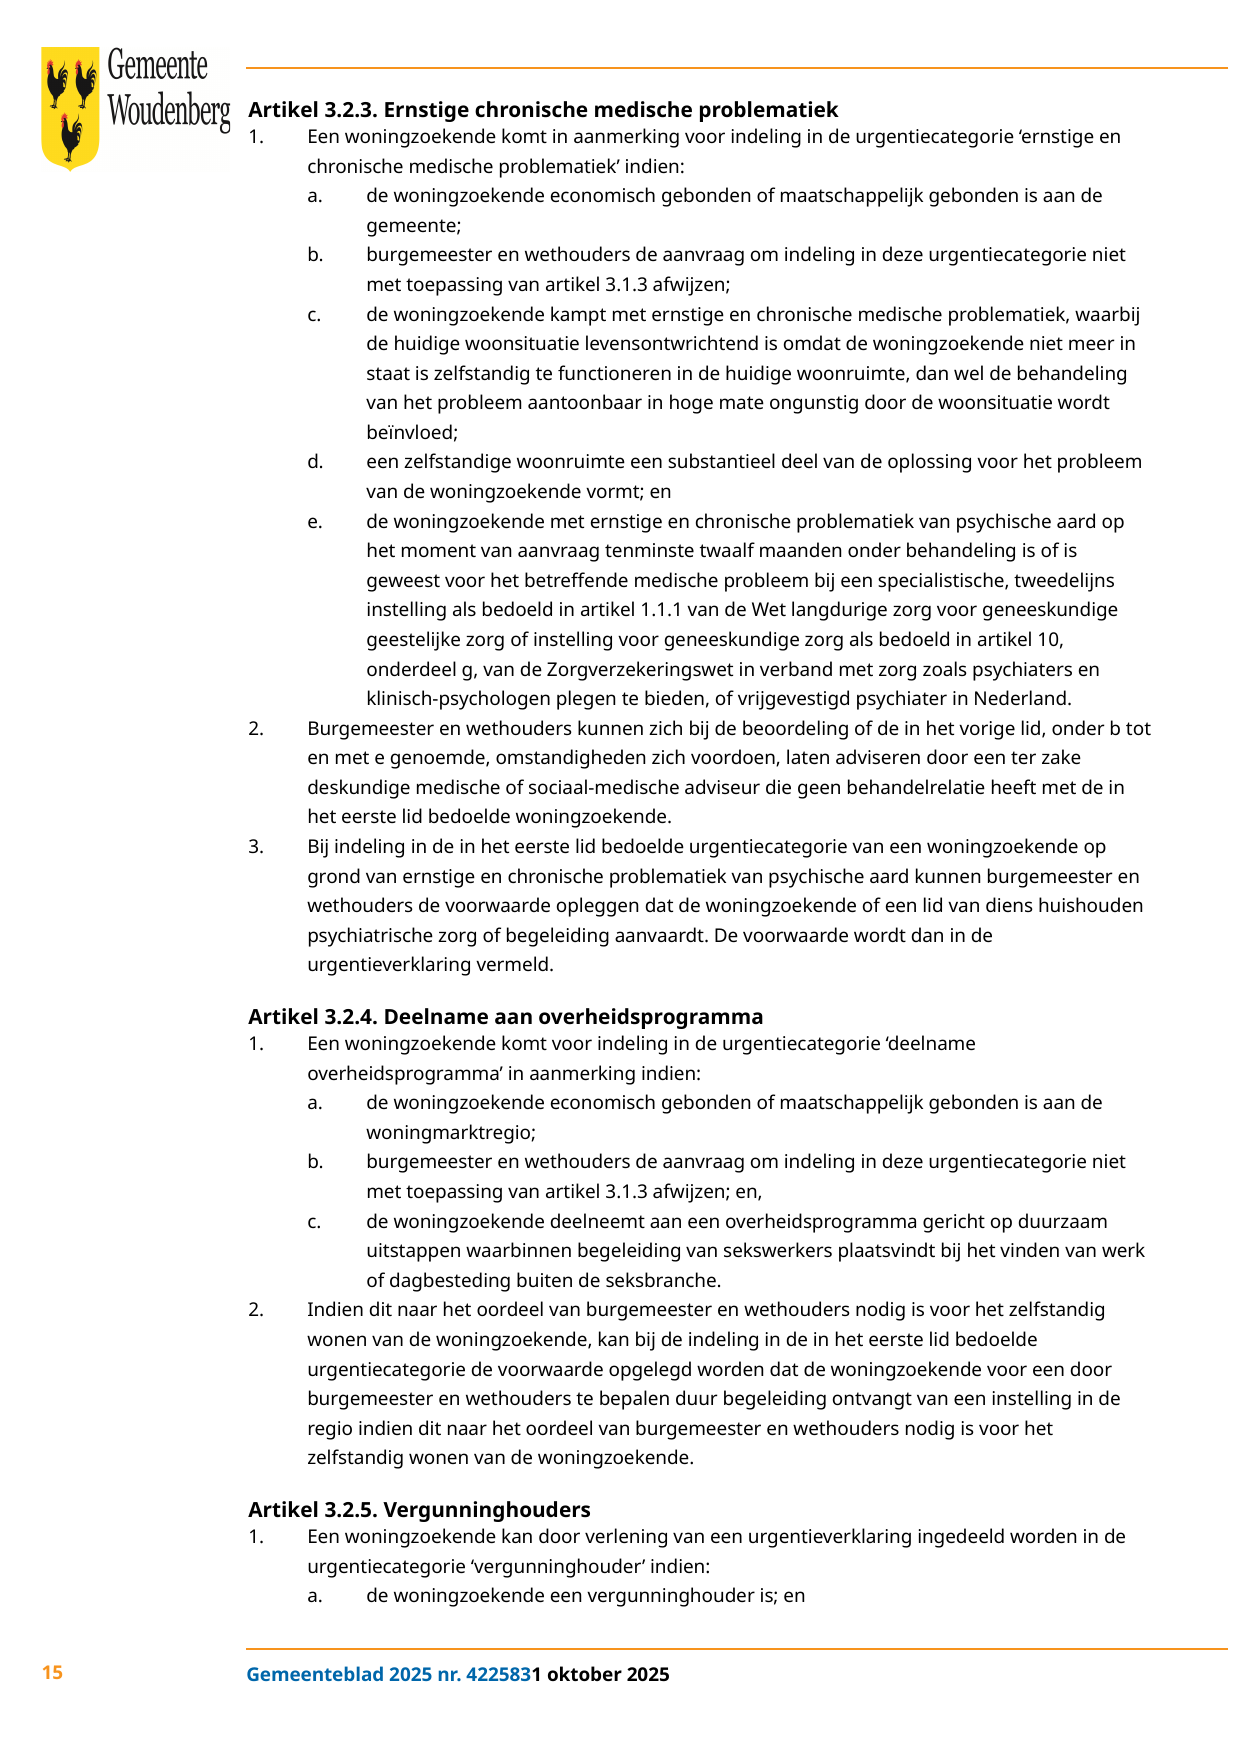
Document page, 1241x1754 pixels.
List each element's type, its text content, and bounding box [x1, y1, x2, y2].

list de woningzoekende economisch gebonden of maatschappelijk gebonden is aan de woningmarktregio; [307, 1089, 1152, 1145]
list Burgemeester en wethouders kunnen zich bij de beoordeling of de in het vorige lid, onder b tot en met e genoemde, omstandigheden zich voordoen, laten adviseren door een ter zake deskundige medische of sociaal-medische adviseur die geen behandelrelatie heeft met de in het eerste lid bedoelde woningzoekende. [248, 715, 1152, 829]
list Een woningzoekende komt in aanmerking voor indeling in de urgentiecategorie ‘ernstige en chronische medische problematiek’ indien: [248, 123, 1152, 178]
list de woningzoekende een vergunninghouder is; en [307, 1583, 1152, 1608]
list Indien dit naar het oordeel van burgemeester en wethouders nodig is voor het zelfstandig wonen van de woningzoekende, kan bij de indeling in de in het eerste lid bedoelde urgentiecategorie de voorwaarde opgelegd worden dat de woningzoekende voor een door burgemeester en wethouders te bepalen duur begeleiding ontvangt van een instelling in de regio indien dit naar het oordeel van burgemeester en wethouders nodig is voor het zelfstandig wonen van de woningzoekende. [248, 1297, 1152, 1470]
list de woningzoekende met ernstige en chronische problematiek van psychische aard op het moment van aanvraag tenminste twaalf maanden onder behandeling is of is geweest voor het betreffende medische probleem bij een specialistische, tweedelijns instelling als bedoeld in artikel 1.1.1 van de Wet langdurige zorg voor geneeskundige geestelijke zorg of instelling voor geneeskundige zorg als bedoeld in artikel 10, onderdeel g, van de Zorgverzekeringswet in verband met zorg zoals psychiaters en klinisch-psychologen plegen te bieden, of vrijgevestigd psychiater in Nederland. [307, 508, 1152, 711]
list de woningzoekende deelneemt aan een overheidsprogramma gericht op duurzaam uitstappen waarbinnen begeleiding van sekswerkers plaatsvindt bij het vinden van werk of dagbesteding buiten de seksbranche. [307, 1208, 1152, 1293]
list Een woningzoekende komt voor indeling in de urgentiecategorie ‘deelname overheidsprogramma’ in aanmerking indien: [248, 1030, 1152, 1086]
picture [41, 47, 231, 172]
list de woningzoekende kampt met ernstige en chronische medische problematiek, waarbij de huidige woonsituatie levensontwrichtend is omdat de woningzoekende niet meer in staat is zelfstandig te functioneren in de huidige woonruimte, dan wel de behandeling van het probleem aantoonbaar in hoge mate ongunstig door de woonsituatie wordt beïnvloed; [307, 301, 1152, 445]
text Artikel 3.2.5. Vergunninghouders [248, 1495, 1152, 1523]
text Artikel 3.2.4. Deelname aan overheidsprogramma [248, 1002, 1152, 1030]
list een zelfstandige woonruimte een substantieel deel van de oplossing voor het probleem van de woningzoekende vormt; en [307, 449, 1152, 504]
list burgemeester en wethouders de aanvraag om indeling in deze urgentiecategorie niet met toepassing van artikel 3.1.3 afwijzen; [307, 242, 1152, 297]
list Bij indeling in de in het eerste lid bedoelde urgentiecategorie van een woningzoekende op grond van ernstige en chronische problematiek van psychische aard kunnen burgemeester en wethouders de voorwaarde opleggen dat de woningzoekende of een lid van diens huishouden psychiatrische zorg of begeleiding aanvaardt. De voorwaarde wordt dan in de urgentieverklaring vermeld. [248, 833, 1152, 977]
list burgemeester en wethouders de aanvraag om indeling in deze urgentiecategorie niet met toepassing van artikel 3.1.3 afwijzen; en, [307, 1149, 1152, 1204]
list Een woningzoekende kan door verlening van een urgentieverklaring ingedeeld worden in de urgentiecategorie ‘vergunninghouder’ indien: [248, 1523, 1152, 1579]
list de woningzoekende economisch gebonden of maatschappelijk gebonden is aan de gemeente; [307, 182, 1152, 238]
text Artikel 3.2.3. Ernstige chronische medische problematiek [248, 95, 1152, 123]
